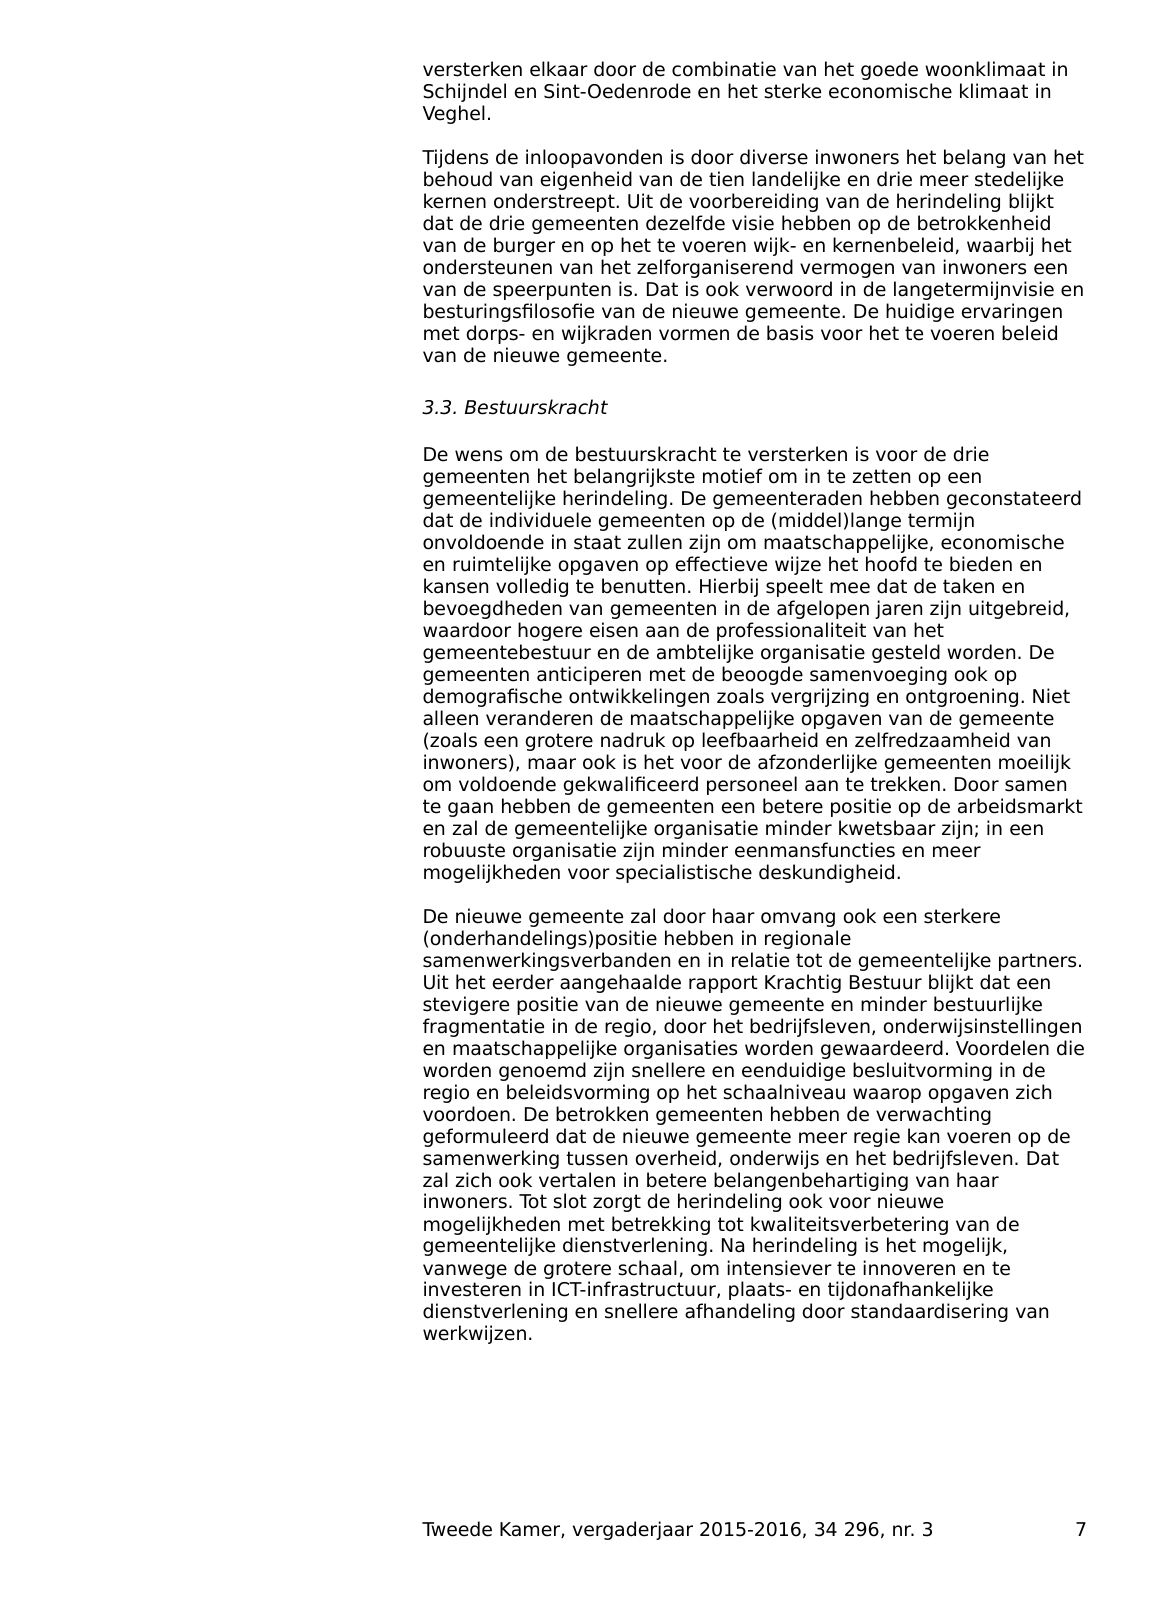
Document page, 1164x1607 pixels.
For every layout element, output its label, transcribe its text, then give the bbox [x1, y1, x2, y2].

text De wens om de bestuurskracht te versterken is voor de drie gemeenten het belangrijkste motief om in te zetten op een gemeentelijke herindeling. De gemeenteraden hebben geconstateerd dat de individuele gemeenten op de (middel)lange termijn onvoldoende in staat zullen zijn om maatschappelijke, economische en ruimtelijke opgaven op effectieve wijze het hoofd te bieden en kansen volledig te benutten. Hierbij speelt mee dat de taken en bevoegdheden van gemeenten in de afgelopen jaren zijn uitgebreid, waardoor hogere eisen aan de professionaliteit van het gemeentebestuur en de ambtelijke organisatie gesteld worden. De gemeenten anticiperen met de beoogde samenvoeging ook op demografische ontwikkelingen zoals vergrijzing en ontgroening. Niet alleen veranderen de maatschappelijke opgaven van de gemeente (zoals een grotere nadruk op leefbaarheid en zelfredzaamheid van inwoners), maar ook is het voor de afzonderlijke gemeenten moeilijk om voldoende gekwalificeerd personeel aan te trekken. Door samen te gaan hebben de gemeenten een betere positie op de arbeidsmarkt en zal de gemeentelijke organisatie minder kwetsbaar zijn; in een robuuste organisatie zijn minder eenmansfuncties en meer mogelijkheden voor specialistische deskundigheid. [422, 444, 1087, 883]
text Tijdens de inloopavonden is door diverse inwoners het belang van het behoud van eigenheid van de tien landelijke en drie meer stedelijke kernen onderstreept. Uit de voorbereiding van de herindeling blijkt dat de drie gemeenten dezelfde visie hebben op de betrokkenheid van de burger en op het te voeren wijk- en kernenbeleid, waarbij het ondersteunen van het zelforganiserend vermogen van inwoners een van de speerpunten is. Dat is ook verwoord in de langetermijnvisie en besturingsfilosofie van de nieuwe gemeente. De huidige ervaringen met dorps- en wijkraden vormen de basis voor het te voeren beleid van de nieuwe gemeente. [422, 147, 1087, 367]
text versterken elkaar door de combinatie van het goede woonklimaat in Schijndel en Sint-Oedenrode en het sterke economische klimaat in Veghel. [422, 59, 1087, 125]
subtitle 3.3. Bestuurskracht [422, 397, 1087, 419]
text De nieuwe gemeente zal door haar omvang ook een sterkere (onderhandelings)positie hebben in regionale samenwerkingsverbanden en in relatie tot de gemeentelijke partners. Uit het eerder aangehaalde rapport Krachtig Bestuur blijkt dat een stevigere positie van de nieuwe gemeente en minder bestuurlijke fragmentatie in de regio, door het bedrijfsleven, onderwijsinstellingen en maatschappelijke organisaties worden gewaardeerd. Voordelen die worden genoemd zijn snellere en eenduidige besluitvorming in de regio en beleidsvorming op het schaalniveau waarop opgaven zich voordoen. De betrokken gemeenten hebben de verwachting geformuleerd dat de nieuwe gemeente meer regie kan voeren op de samenwerking tussen overheid, onderwijs en het bedrijfsleven. Dat zal zich ook vertalen in betere belangenbehartiging van haar inwoners. Tot slot zorgt de herindeling ook voor nieuwe mogelijkheden met betrekking tot kwaliteitsverbetering van de gemeentelijke dienstverlening. Na herindeling is het mogelijk, vanwege de grotere schaal, om intensiever te innoveren en te investeren in ICT-infrastructuur, plaats- en tijdonafhankelijke dienstverlening en snellere afhandeling door standaardisering van werkwijzen. [422, 906, 1087, 1345]
